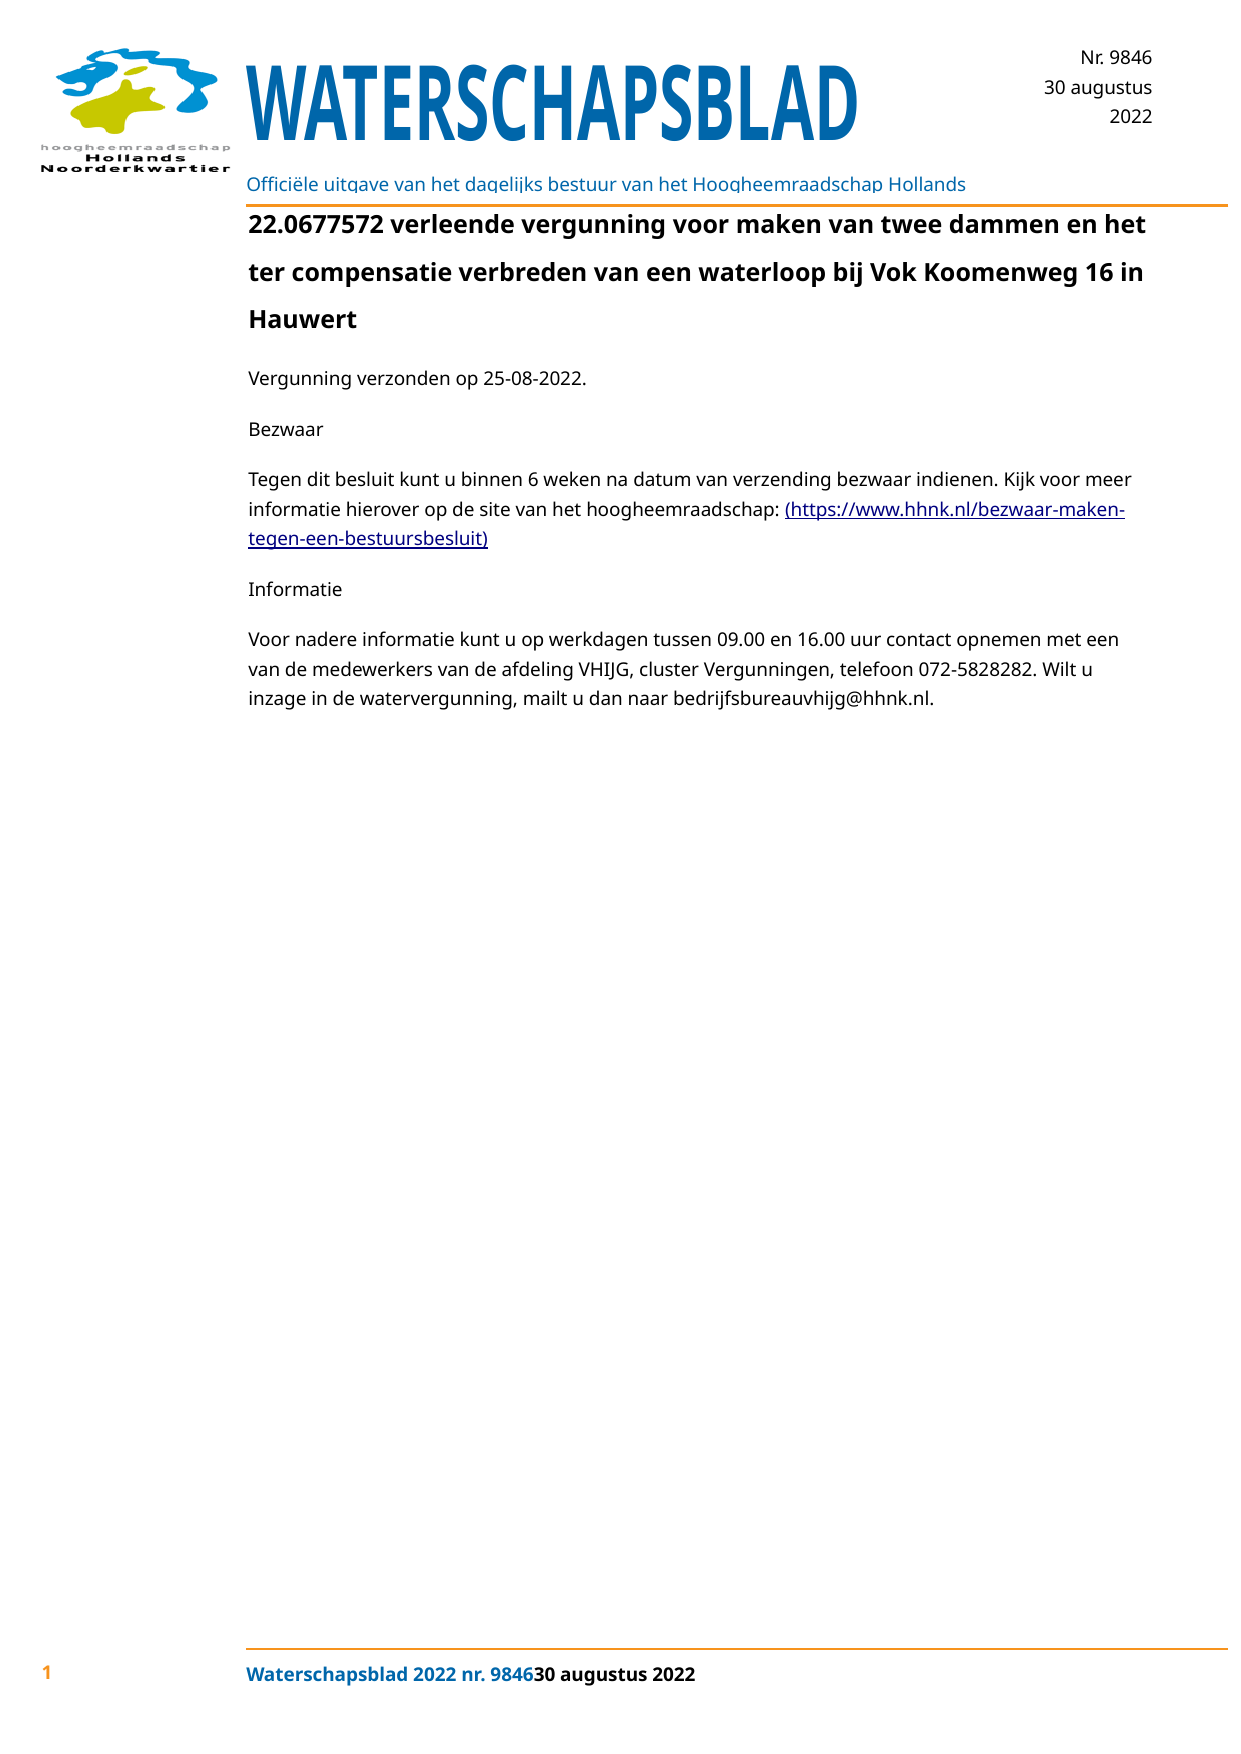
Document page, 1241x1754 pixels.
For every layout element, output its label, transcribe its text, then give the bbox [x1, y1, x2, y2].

text Vergunning verzonden op 25-08-2022. [248, 366, 1152, 391]
text Voor nadere informatie kunt u op werkdagen tussen 09.00 en 16.00 uur contact opnemen met een van de medewerkers van de afdeling VHIJG, cluster Vergunningen, telefoon 072-5828282. Wilt u inzage in de watervergunning, mailt u dan naar bedrijfsbureauvhijg@hhnk.nl. [248, 626, 1152, 711]
picture [41, 47, 231, 172]
text Tegen dit besluit kunt u binnen 6 weken na datum van verzending bezwaar indienen. Kijk voor meer informatie hierover op de site van het hoogheemraadschap: (https://www.hhnk.nl/bezwaar-maken-tegen-een-bestuursbesluit) [248, 466, 1152, 551]
text Informatie [248, 576, 1152, 602]
text Bezwaar [248, 416, 1152, 442]
text 22.0677572 verleende vergunning voor maken van twee dammen en het ter compensatie verbreden van een waterloop bij Vok Koomenweg 16 in Hauwert [248, 207, 1152, 336]
